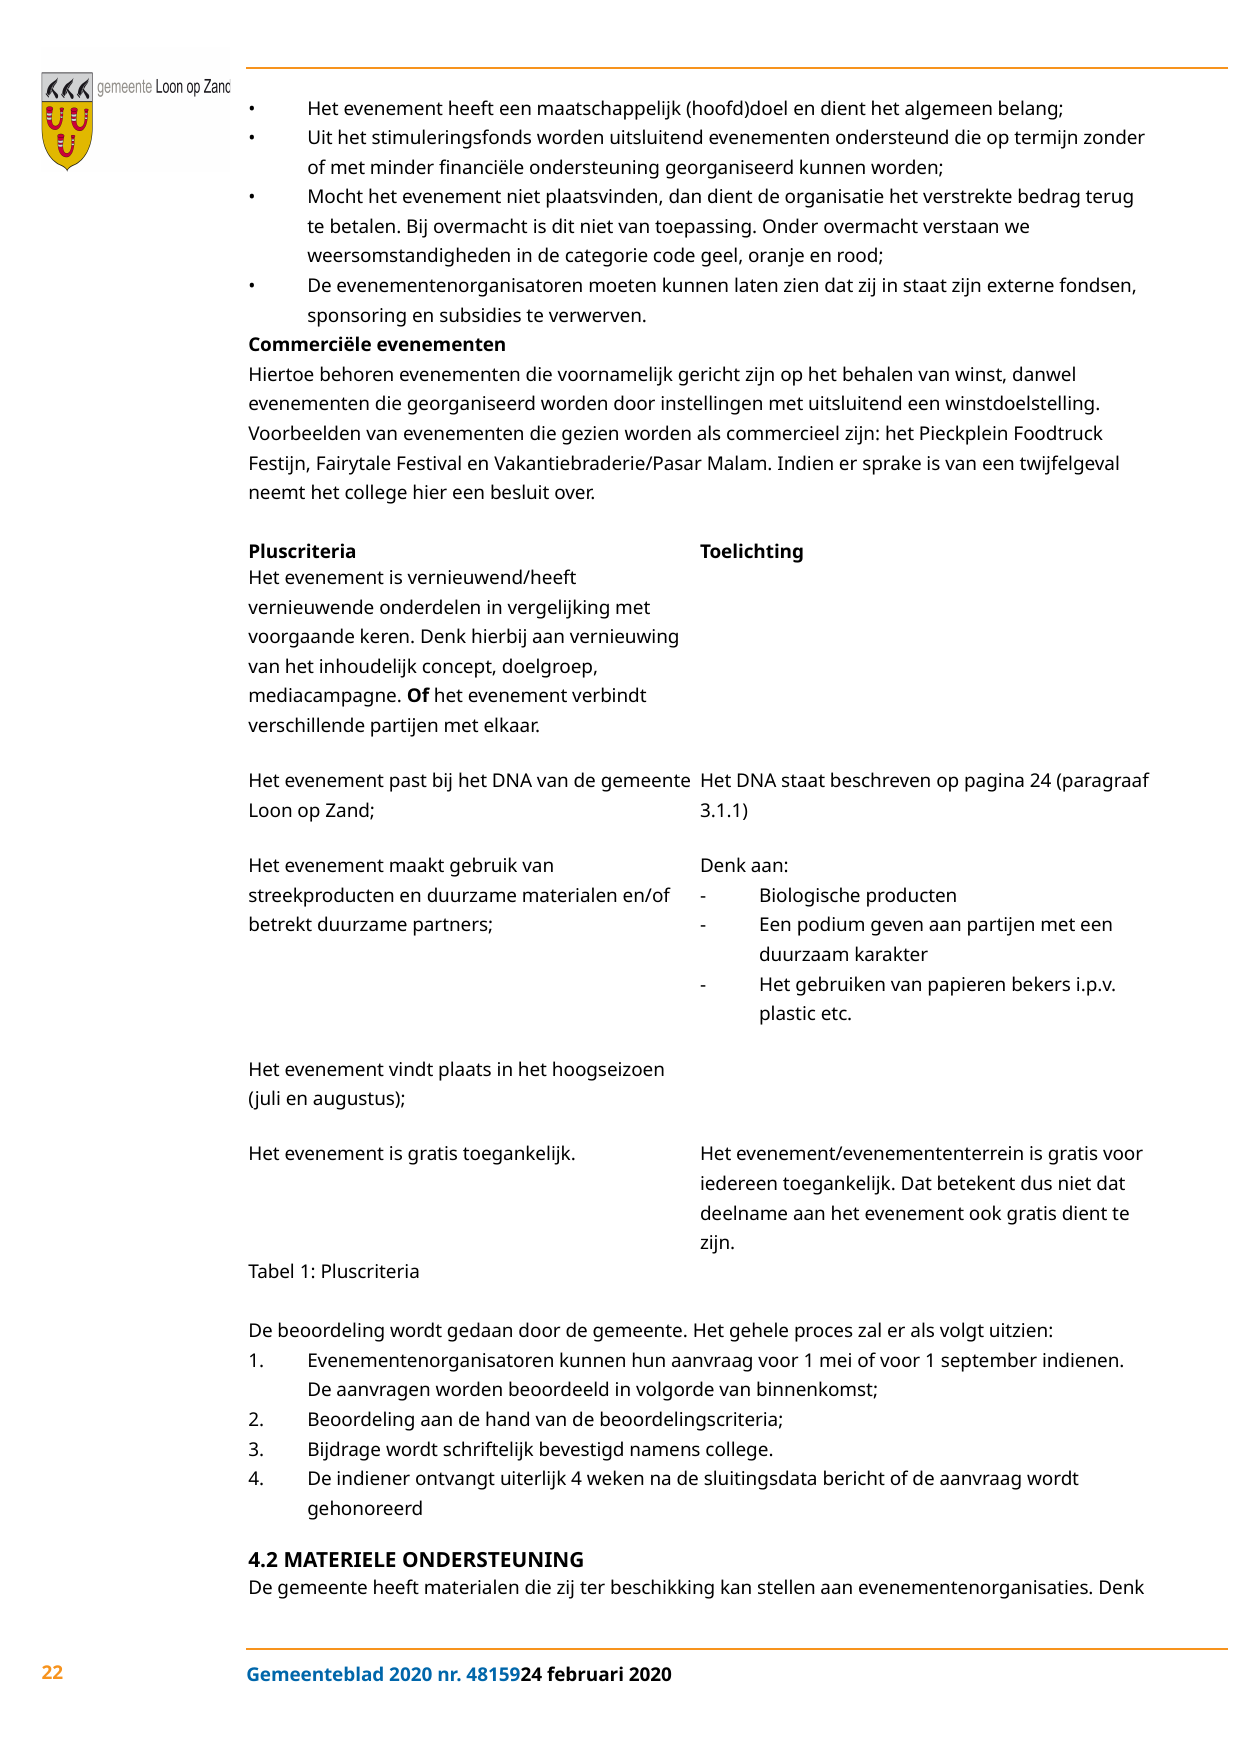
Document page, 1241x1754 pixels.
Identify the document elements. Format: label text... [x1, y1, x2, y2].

text 4.2 MATERIELE ONDERSTEUNING [248, 1545, 1152, 1574]
table_cell Denk aan: Biologische producten Een podium geven aan partijen met een duurzaam karakter Het gebruiken van papieren bekers i.p.v. plastic etc. [700, 853, 1152, 1056]
list Het evenement heeft een maatschappelijk (hoofd)doel en dient het algemeen belang; [248, 95, 1152, 121]
text Commerciële evenementen [248, 331, 1152, 357]
table_cell [700, 564, 1152, 768]
table_header Pluscriteria [248, 539, 700, 564]
table_cell Het evenement is gratis toegankelijk. [248, 1141, 700, 1255]
table_cell Het evenement vindt plaats in het hoogseizoen (juli en augustus); [248, 1056, 700, 1141]
text De gemeente heeft materialen die zij ter beschikking kan stellen aan evenementenorganisaties. Denk [248, 1574, 1152, 1599]
list De evenementenorganisatoren moeten kunnen laten zien dat zij in staat zijn externe fondsen, sponsoring en subsidies te verwerven. [248, 272, 1152, 328]
list Beoordeling aan de hand van de beoordelingscriteria; [248, 1406, 1152, 1432]
list Uit het stimuleringsfonds worden uitsluitend evenementen ondersteund die op termijn zonder of met minder financiële ondersteuning georganiseerd kunnen worden; [248, 124, 1152, 180]
text Tabel 1: Pluscriteria [248, 1258, 1152, 1284]
table_cell [700, 1056, 1152, 1141]
table_cell Het evenement past bij het DNA van de gemeente Loon op Zand; [248, 768, 700, 852]
table_header Toelichting [700, 539, 1152, 564]
list Mocht het evenement niet plaatsvinden, dan dient de organisatie het verstrekte bedrag terug te betalen. Bij overmacht is dit niet van toepassing. Onder overmacht verstaan we weersomstandigheden in de categorie code geel, oranje en rood; [248, 183, 1152, 268]
table_cell Het evenement/evenemententerrein is gratis voor iedereen toegankelijk. Dat betekent dus niet dat deelname aan het evenement ook gratis dient te zijn. [700, 1141, 1152, 1255]
text Hiertoe behoren evenementen die voornamelijk gericht zijn op het behalen van winst, danwel evenementen die georganiseerd worden door instellingen met uitsluitend een winstdoelstelling. Voorbeelden van evenementen die gezien worden als commercieel zijn: het Pieckplein Foodtruck Festijn, Fairytale Festival en Vakantiebraderie/Pasar Malam. Indien er sprake is van een twijfelgeval neemt het college hier een besluit over. [248, 361, 1152, 505]
table_cell Het evenement is vernieuwend/heeft vernieuwende onderdelen in vergelijking met voorgaande keren. Denk hierbij aan vernieuwing van het inhoudelijk concept, doelgroep, mediacampagne. Of het evenement verbindt verschillende partijen met elkaar. [248, 564, 700, 768]
table_cell Het DNA staat beschreven op pagina 24 (paragraaf 3.1.1) [700, 768, 1152, 852]
list Bijdrage wordt schriftelijk bevestigd namens college. [248, 1436, 1152, 1462]
table_cell Het evenement maakt gebruik van streekproducten en duurzame materialen en/of betrekt duurzame partners; [248, 853, 700, 1056]
picture [41, 47, 231, 172]
list De indiener ontvangt uiterlijk 4 weken na de sluitingsdata bericht of de aanvraag wordt gehonoreerd [248, 1465, 1152, 1521]
text De beoordeling wordt gedaan door de gemeente. Het gehele proces zal er als volgt uitzien: [248, 1317, 1152, 1343]
list Evenementenorganisatoren kunnen hun aanvraag voor 1 mei of voor 1 september indienen. De aanvragen worden beoordeeld in volgorde van binnenkomst; [248, 1347, 1152, 1402]
